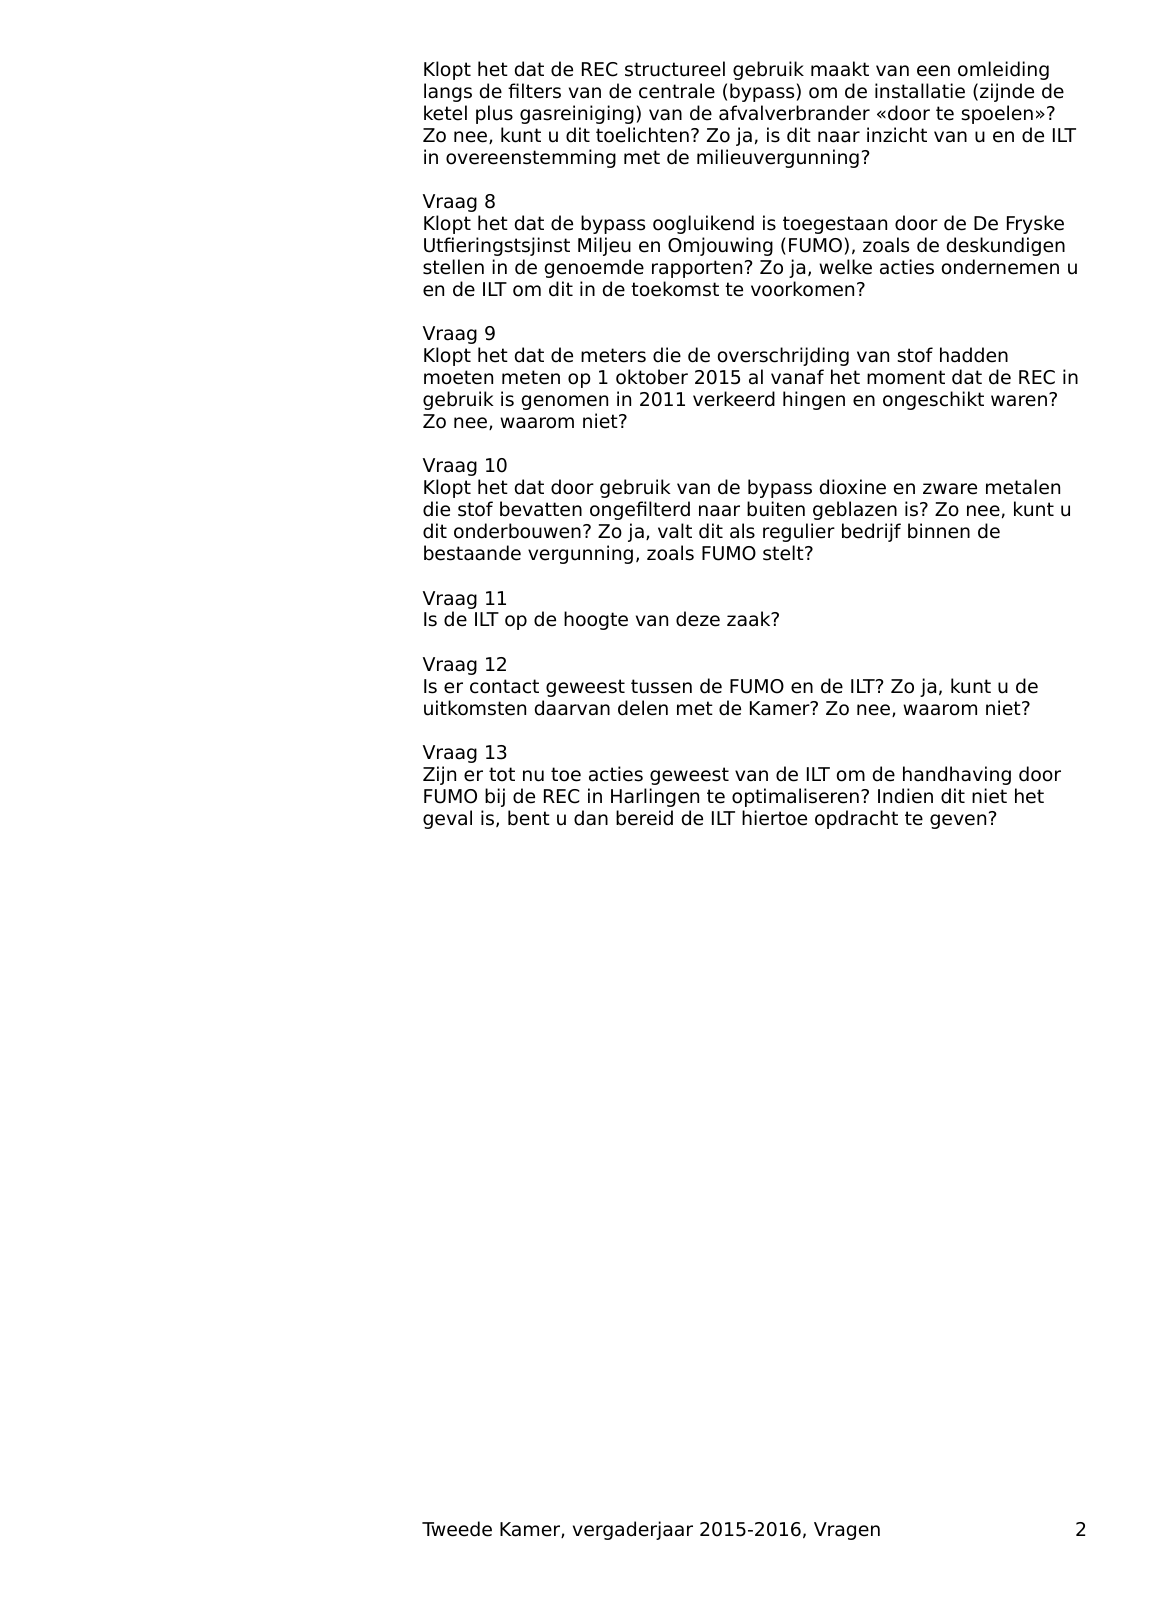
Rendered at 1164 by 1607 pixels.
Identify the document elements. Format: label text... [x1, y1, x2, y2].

text Klopt het dat de REC structureel gebruik maakt van een omleiding langs de filters van de centrale (bypass) om de installatie (zijnde de ketel plus gasreiniging) van de afvalverbrander «door te spoelen»? Zo nee, kunt u dit toelichten? Zo ja, is dit naar inzicht van u en de ILT in overeenstemming met de milieuvergunning? [422, 59, 1087, 169]
text Zijn er tot nu toe acties geweest van de ILT om de handhaving door FUMO bij de REC in Harlingen te optimaliseren? Indien dit niet het geval is, bent u dan bereid de ILT hiertoe opdracht te geven? [422, 764, 1087, 829]
text Is er contact geweest tussen de FUMO en de ILT? Zo ja, kunt u de uitkomsten daarvan delen met de Kamer? Zo nee, waarom niet? [422, 676, 1087, 719]
text Is de ILT op de hoogte van deze zaak? [422, 609, 1087, 631]
text Klopt het dat de bypass oogluikend is toegestaan door de De Fryske Utfieringstsjinst Miljeu en Omjouwing (FUMO), zoals de deskundigen stellen in de genoemde rapporten? Zo ja, welke acties ondernemen u en de ILT om dit in de toekomst te voorkomen? [422, 213, 1087, 301]
text Vraag 13 [422, 742, 1087, 764]
text Klopt het dat de meters die de overschrijding van stof hadden moeten meten op 1 oktober 2015 al vanaf het moment dat de REC in gebruik is genomen in 2011 verkeerd hingen en ongeschikt waren? Zo nee, waarom niet? [422, 345, 1087, 433]
text Vraag 12 [422, 653, 1087, 676]
text Vraag 8 [422, 191, 1087, 213]
text Vraag 9 [422, 323, 1087, 345]
text Vraag 10 [422, 455, 1087, 477]
text Klopt het dat door gebruik van de bypass dioxine en zware metalen die stof bevatten ongefilterd naar buiten geblazen is? Zo nee, kunt u dit onderbouwen? Zo ja, valt dit als regulier bedrijf binnen de bestaande vergunning, zoals FUMO stelt? [422, 477, 1087, 565]
text Vraag 11 [422, 587, 1087, 609]
